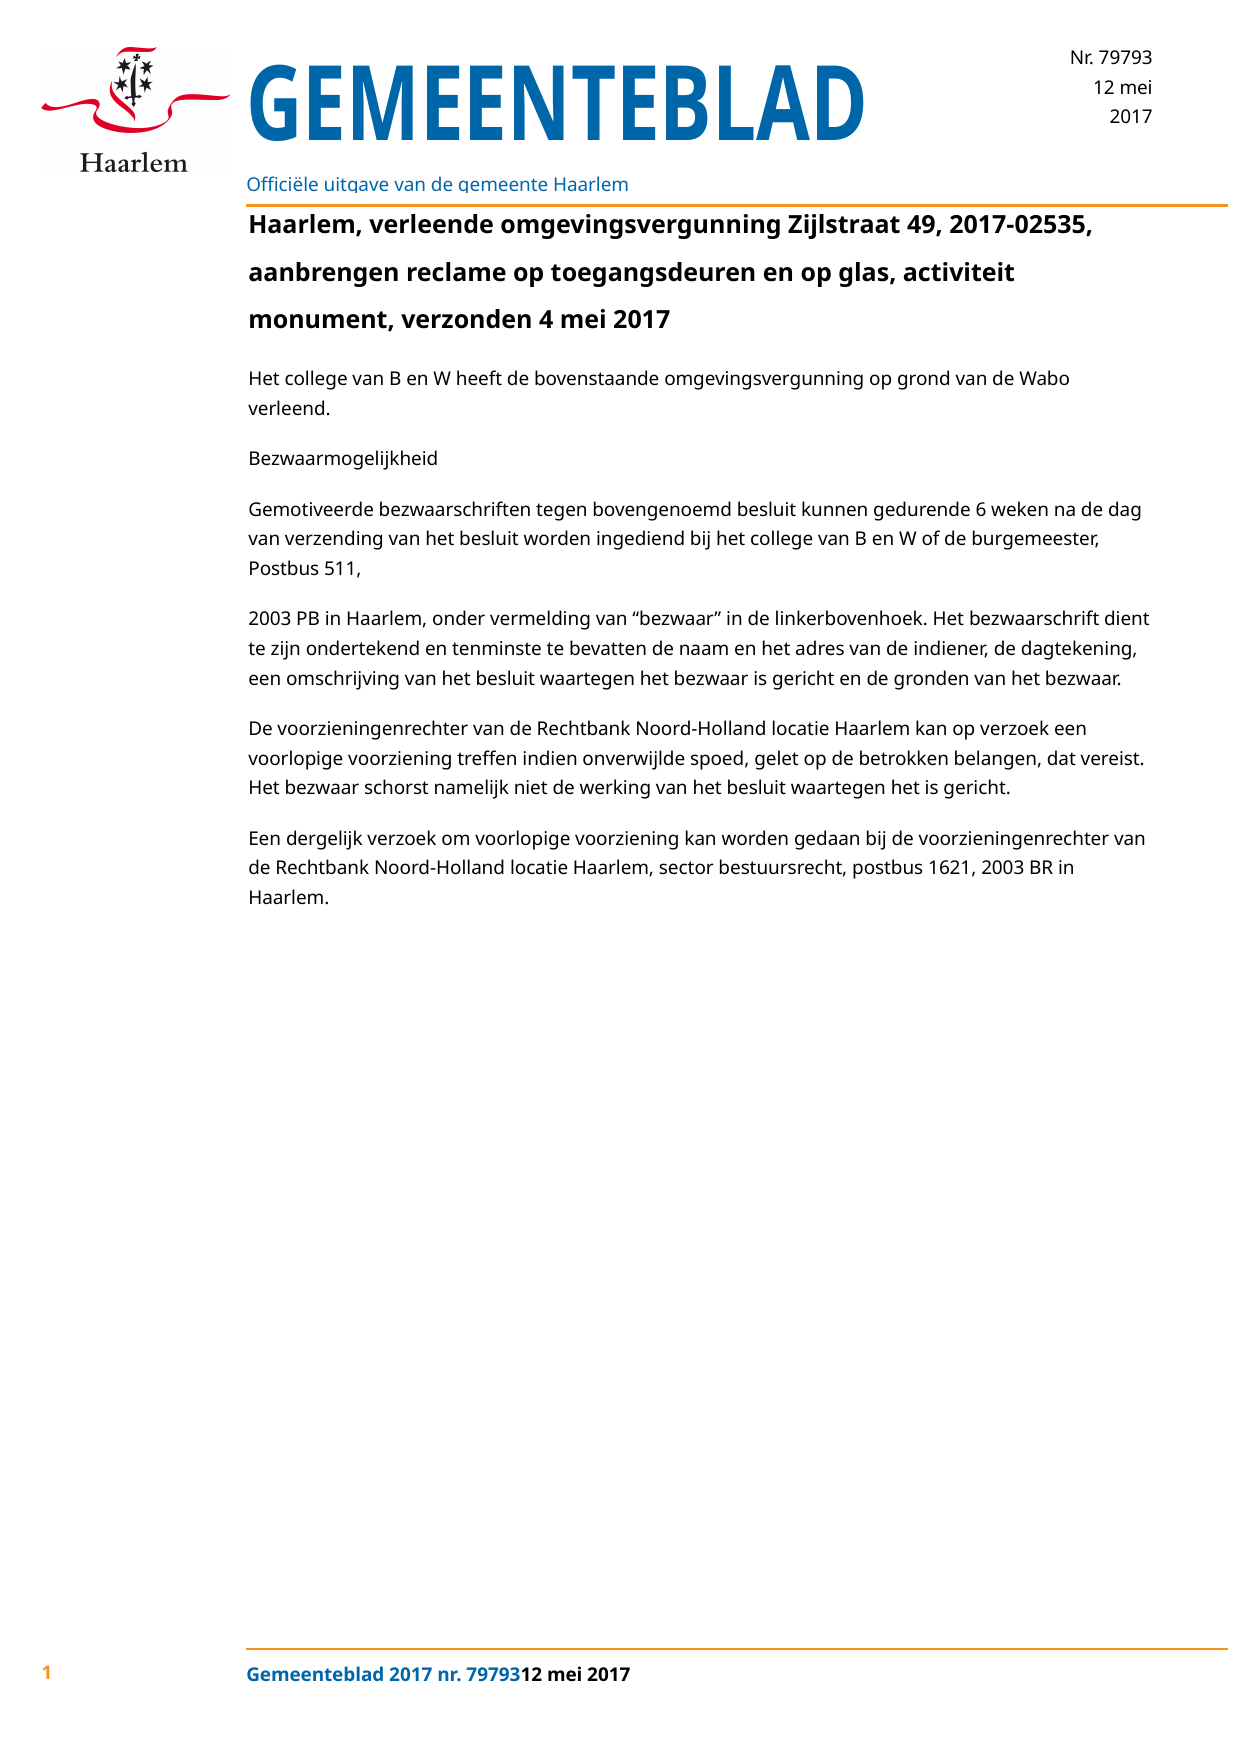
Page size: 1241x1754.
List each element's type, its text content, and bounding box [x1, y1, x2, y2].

text Bezwaarmogelijkheid [248, 446, 1152, 471]
text Een dergelijk verzoek om voorlopige voorziening kan worden gedaan bij de voorzieningenrechter van de Rechtbank Noord-Holland locatie Haarlem, sector bestuursrecht, postbus 1621, 2003 BR in Haarlem. [248, 825, 1152, 909]
text De voorzieningenrechter van de Rechtbank Noord-Holland locatie Haarlem kan op verzoek een voorlopige voorziening treffen indien onverwijlde spoed, gelet op de betrokken belangen, dat vereist. Het bezwaar schorst namelijk niet de werking van het besluit waartegen het is gericht. [248, 715, 1152, 800]
text Gemotiveerde bezwaarschriften tegen bovengenoemd besluit kunnen gedurende 6 weken na de dag van verzending van het besluit worden ingediend bij het college van B en W of de burgemeester, Postbus 511, [248, 496, 1152, 581]
text Haarlem, verleende omgevingsvergunning Zijlstraat 49, 2017-02535, aanbrengen reclame op toegangsdeuren en op glas, activiteit monument, verzonden 4 mei 2017 [248, 207, 1152, 336]
picture [41, 47, 231, 172]
text 2003 PB in Haarlem, onder vermelding van “bezwaar” in de linkerbovenhoek. Het bezwaarschrift dient te zijn ondertekend en tenminste te bevatten de naam en het adres van de indiener, de dagtekening, een omschrijving van het besluit waartegen het bezwaar is gericht en de gronden van het bezwaar. [248, 606, 1152, 690]
text Het college van B en W heeft de bovenstaande omgevingsvergunning op grond van de Wabo verleend. [248, 366, 1152, 421]
